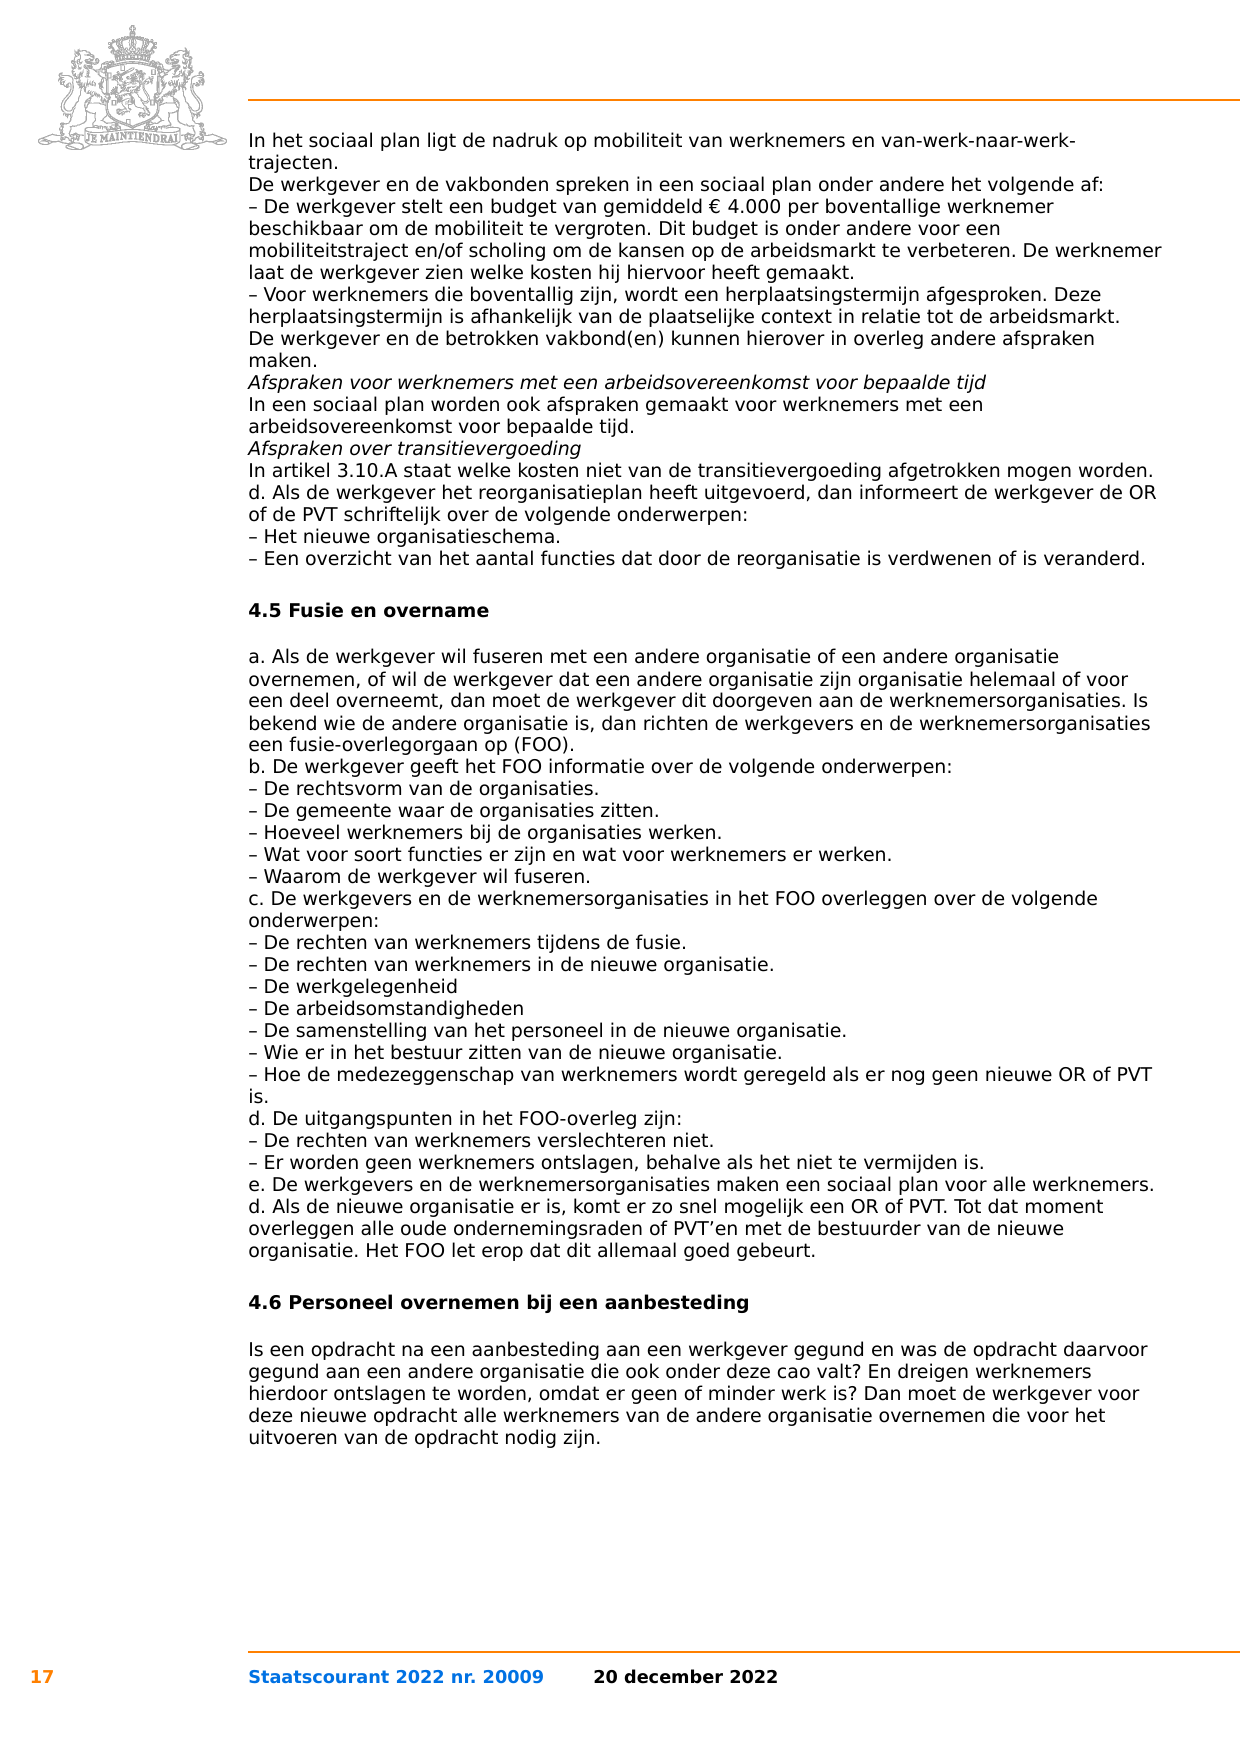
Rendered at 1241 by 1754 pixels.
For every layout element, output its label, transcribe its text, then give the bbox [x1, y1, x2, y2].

picture [38, 25, 227, 150]
text Afspraken voor werknemers met een arbeidsovereenkomst voor bepaalde tijd [248, 372, 1163, 394]
text In artikel 3.10.A staat welke kosten niet van de transitievergoeding afgetrokken mogen worden. [248, 459, 1163, 482]
text – De werkgelegenheid [248, 976, 1163, 998]
text De werkgever en de betrokken vakbond(en) kunnen hierover in overleg andere afspraken maken. [248, 328, 1163, 372]
text – Voor werknemers die boventallig zijn, wordt een herplaatsingstermijn afgesproken. Deze herplaatsingstermijn is afhankelijk van de plaatselijke context in relatie tot de arbeidsmarkt. [248, 284, 1163, 328]
text – Hoeveel werknemers bij de organisaties werken. [248, 822, 1163, 844]
text – Wat voor soort functies er zijn en wat voor werknemers er werken. [248, 844, 1163, 866]
text – Een overzicht van het aantal functies dat door de reorganisatie is verdwenen of is veranderd. [248, 547, 1163, 569]
text – De gemeente waar de organisaties zitten. [248, 800, 1163, 822]
text d. Als de nieuwe organisatie er is, komt er zo snel mogelijk een OR of PVT. Tot dat moment overleggen alle oude ondernemingsraden of PVT’en met de bestuurder van de nieuwe organisatie. Het FOO let erop dat dit allemaal goed gebeurt. [248, 1196, 1163, 1262]
text – De samenstelling van het personeel in de nieuwe organisatie. [248, 1020, 1163, 1042]
text – Het nieuwe organisatieschema. [248, 526, 1163, 547]
text e. De werkgevers en de werknemersorganisaties maken een sociaal plan voor alle werknemers. [248, 1174, 1163, 1196]
text – Hoe de medezeggenschap van werknemers wordt geregeld als er nog geen nieuwe OR of PVT is. [248, 1064, 1163, 1108]
text – Er worden geen werknemers ontslagen, behalve als het niet te vermijden is. [248, 1152, 1163, 1174]
text Is een opdracht na een aanbesteding aan een werkgever gegund en was de opdracht daarvoor gegund aan een andere organisatie die ook onder deze cao valt? En dreigen werknemers hierdoor ontslagen te worden, omdat er geen of minder werk is? Dan moet de werkgever voor deze nieuwe opdracht alle werknemers van de andere organisatie overnemen die voor het uitvoeren van de opdracht nodig zijn. [248, 1339, 1163, 1449]
text c. De werkgevers en de werknemersorganisaties in het FOO overleggen over de volgende onderwerpen: [248, 888, 1163, 932]
subtitle 4.6 Personeel overnemen bij een aanbesteding [248, 1292, 1163, 1314]
text d. De uitgangspunten in het FOO-overleg zijn: [248, 1108, 1163, 1130]
text De werkgever en de vakbonden spreken in een sociaal plan onder andere het volgende af: [248, 174, 1163, 196]
subtitle 4.5 Fusie en overname [248, 599, 1163, 621]
text d. Als de werkgever het reorganisatieplan heeft uitgevoerd, dan informeert de werkgever de OR of de PVT schriftelijk over de volgende onderwerpen: [248, 482, 1163, 526]
text – De rechten van werknemers verslechteren niet. [248, 1130, 1163, 1152]
text In een sociaal plan worden ook afspraken gemaakt voor werknemers met een arbeidsovereenkomst voor bepaalde tijd. [248, 394, 1163, 438]
text In het sociaal plan ligt de nadruk op mobiliteit van werknemers en van-werk-naar-werk-trajecten. [248, 130, 1163, 174]
text – De werkgever stelt een budget van gemiddeld € 4.000 per boventallige werknemer beschikbaar om de mobiliteit te vergroten. Dit budget is onder andere voor een mobiliteitstraject en/of scholing om de kansen op de arbeidsmarkt te verbeteren. De werknemer laat de werkgever zien welke kosten hij hiervoor heeft gemaakt. [248, 196, 1163, 284]
text – De arbeidsomstandigheden [248, 998, 1163, 1020]
text – De rechten van werknemers in de nieuwe organisatie. [248, 954, 1163, 976]
text – De rechtsvorm van de organisaties. [248, 778, 1163, 800]
text – Waarom de werkgever wil fuseren. [248, 866, 1163, 888]
text – Wie er in het bestuur zitten van de nieuwe organisatie. [248, 1042, 1163, 1064]
text b. De werkgever geeft het FOO informatie over de volgende onderwerpen: [248, 756, 1163, 778]
text – De rechten van werknemers tijdens de fusie. [248, 932, 1163, 954]
text a. Als de werkgever wil fuseren met een andere organisatie of een andere organisatie overnemen, of wil de werkgever dat een andere organisatie zijn organisatie helemaal of voor een deel overneemt, dan moet de werkgever dit doorgeven aan de werknemersorganisaties. Is bekend wie de andere organisatie is, dan richten de werkgevers en de werknemersorganisaties een fusie-overlegorgaan op (FOO). [248, 646, 1163, 756]
text Afspraken over transitievergoeding [248, 438, 1163, 459]
